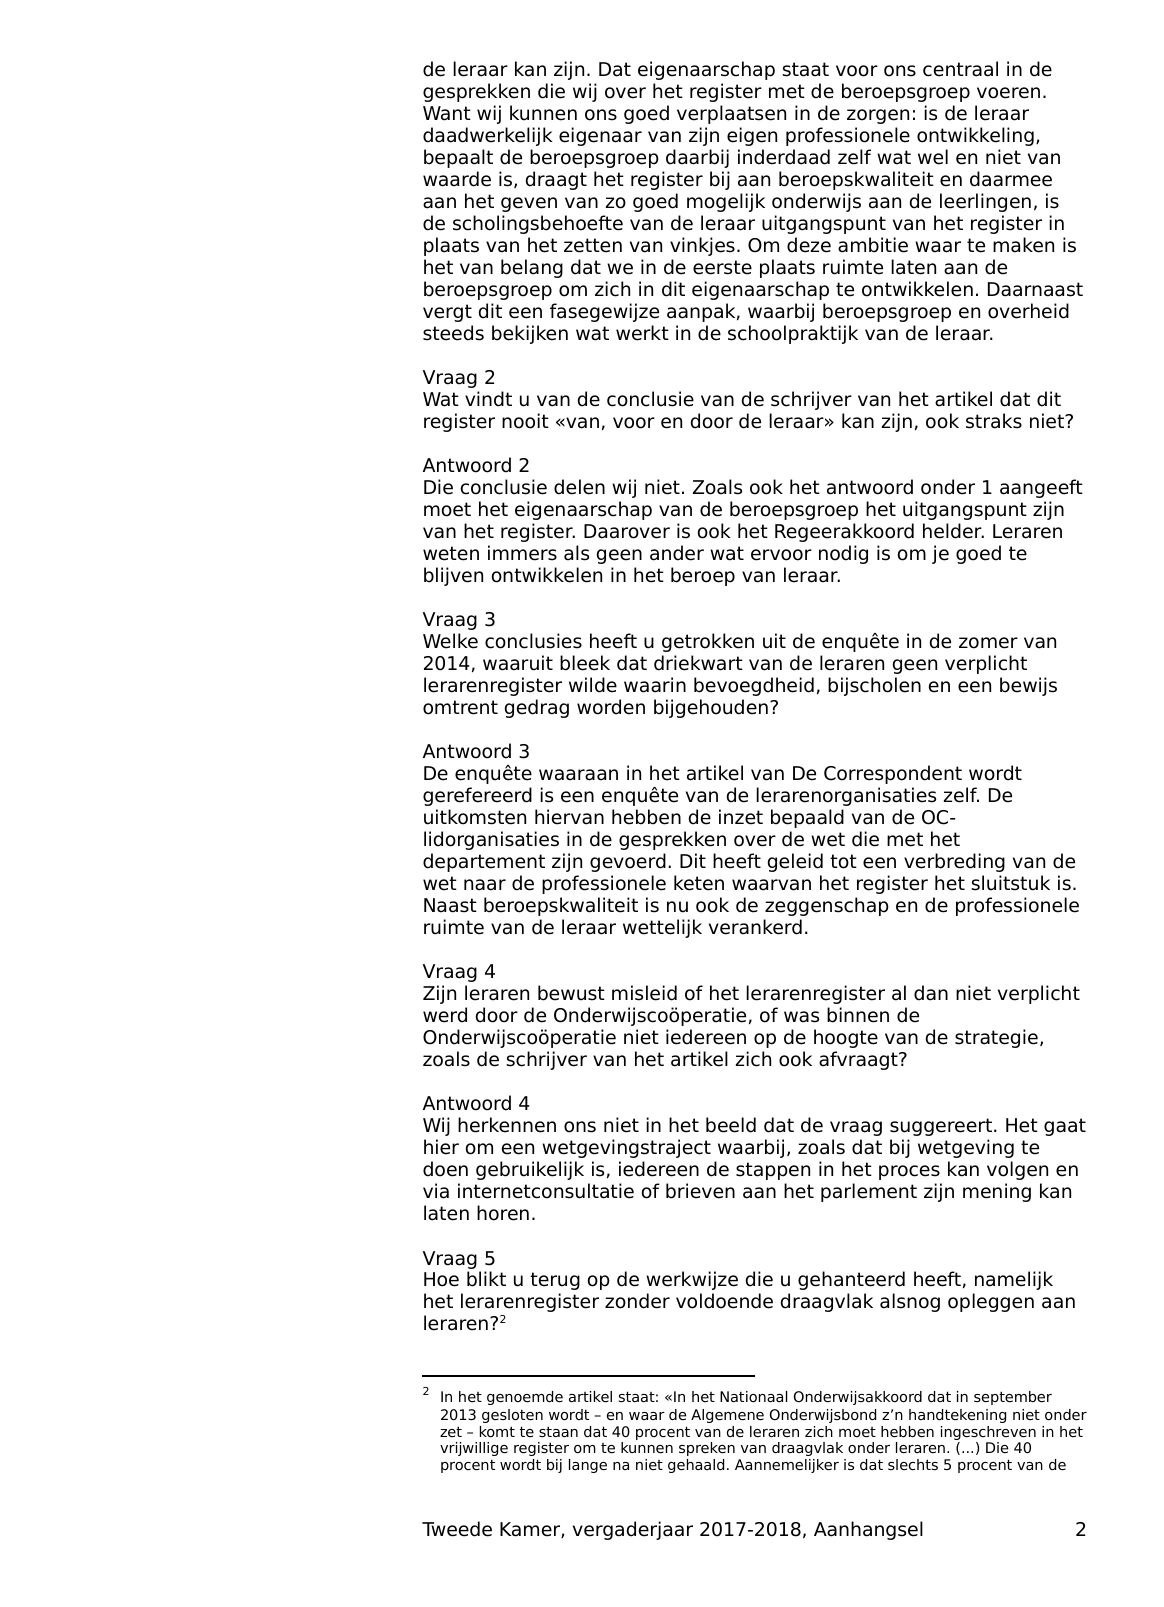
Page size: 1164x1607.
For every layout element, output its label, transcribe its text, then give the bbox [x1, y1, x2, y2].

text Vraag 2 [422, 367, 1087, 389]
text In het genoemde artikel staat: «In het Nationaal Onderwijsakkoord dat in september 2013 gesloten wordt – en waar de Algemene Onderwijsbond z’n handtekening niet onder zet – komt te staan dat 40 procent van de leraren zich moet hebben ingeschreven in het vrijwillige register om te kunnen spreken van draagvlak onder leraren. (...) Die 40 procent wordt bij lange na niet gehaald. Aannemelijker is dat slechts 5 procent van de [422, 1385, 1087, 1474]
text Hoe blikt u terug op de werkwijze die u gehanteerd heeft, namelijk het lerarenregister zonder voldoende draagvlak alsnog opleggen aan leraren? [422, 1269, 1087, 1335]
text Zijn leraren bewust misleid of het lerarenregister al dan niet verplicht werd door de Onderwijscoöperatie, of was binnen de Onderwijscoöperatie niet iedereen op de hoogte van de strategie, zoals de schrijver van het artikel zich ook afvraagt? [422, 983, 1087, 1071]
text Antwoord 2 [422, 455, 1087, 477]
text Wij herkennen ons niet in het beeld dat de vraag suggereert. Het gaat hier om een wetgevingstraject waarbij, zoals dat bij wetgeving te doen gebruikelijk is, iedereen de stappen in het proces kan volgen en via internetconsultatie of brieven aan het parlement zijn mening kan laten horen. [422, 1115, 1087, 1225]
text De enquête waaraan in het artikel van De Correspondent wordt gerefereerd is een enquête van de lerarenorganisaties zelf. De uitkomsten hiervan hebben de inzet bepaald van de OC-lidorganisaties in de gesprekken over de wet die met het departement zijn gevoerd. Dit heeft geleid tot een verbreding van de wet naar de professionele keten waarvan het register het sluitstuk is. Naast beroepskwaliteit is nu ook de zeggenschap en de professionele ruimte van de leraar wettelijk verankerd. [422, 763, 1087, 939]
text Die conclusie delen wij niet. Zoals ook het antwoord onder 1 aangeeft moet het eigenaarschap van de beroepsgroep het uitgangspunt zijn van het register. Daarover is ook het Regeerakkoord helder. Leraren weten immers als geen ander wat ervoor nodig is om je goed te blijven ontwikkelen in het beroep van leraar. [422, 477, 1087, 587]
text Antwoord 4 [422, 1093, 1087, 1115]
text Vraag 5 [422, 1247, 1087, 1269]
text Wat vindt u van de conclusie van de schrijver van het artikel dat dit register nooit «van, voor en door de leraar» kan zijn, ook straks niet? [422, 389, 1087, 433]
text de leraar kan zijn. Dat eigenaarschap staat voor ons centraal in de gesprekken die wij over het register met de beroepsgroep voeren. Want wij kunnen ons goed verplaatsen in de zorgen: is de leraar daadwerkelijk eigenaar van zijn eigen professionele ontwikkeling, bepaalt de beroepsgroep daarbij inderdaad zelf wat wel en niet van waarde is, draagt het register bij aan beroepskwaliteit en daarmee aan het geven van zo goed mogelijk onderwijs aan de leerlingen, is de scholingsbehoefte van de leraar uitgangspunt van het register in plaats van het zetten van vinkjes. Om deze ambitie waar te maken is het van belang dat we in de eerste plaats ruimte laten aan de beroepsgroep om zich in dit eigenaarschap te ontwikkelen. Daarnaast vergt dit een fasegewijze aanpak, waarbij beroepsgroep en overheid steeds bekijken wat werkt in de schoolpraktijk van de leraar. [422, 59, 1087, 345]
text Vraag 4 [422, 961, 1087, 983]
text Welke conclusies heeft u getrokken uit de enquête in de zomer van 2014, waaruit bleek dat driekwart van de leraren geen verplicht lerarenregister wilde waarin bevoegdheid, bijscholen en een bewijs omtrent gedrag worden bijgehouden? [422, 631, 1087, 719]
text Antwoord 3 [422, 741, 1087, 763]
text Vraag 3 [422, 609, 1087, 631]
